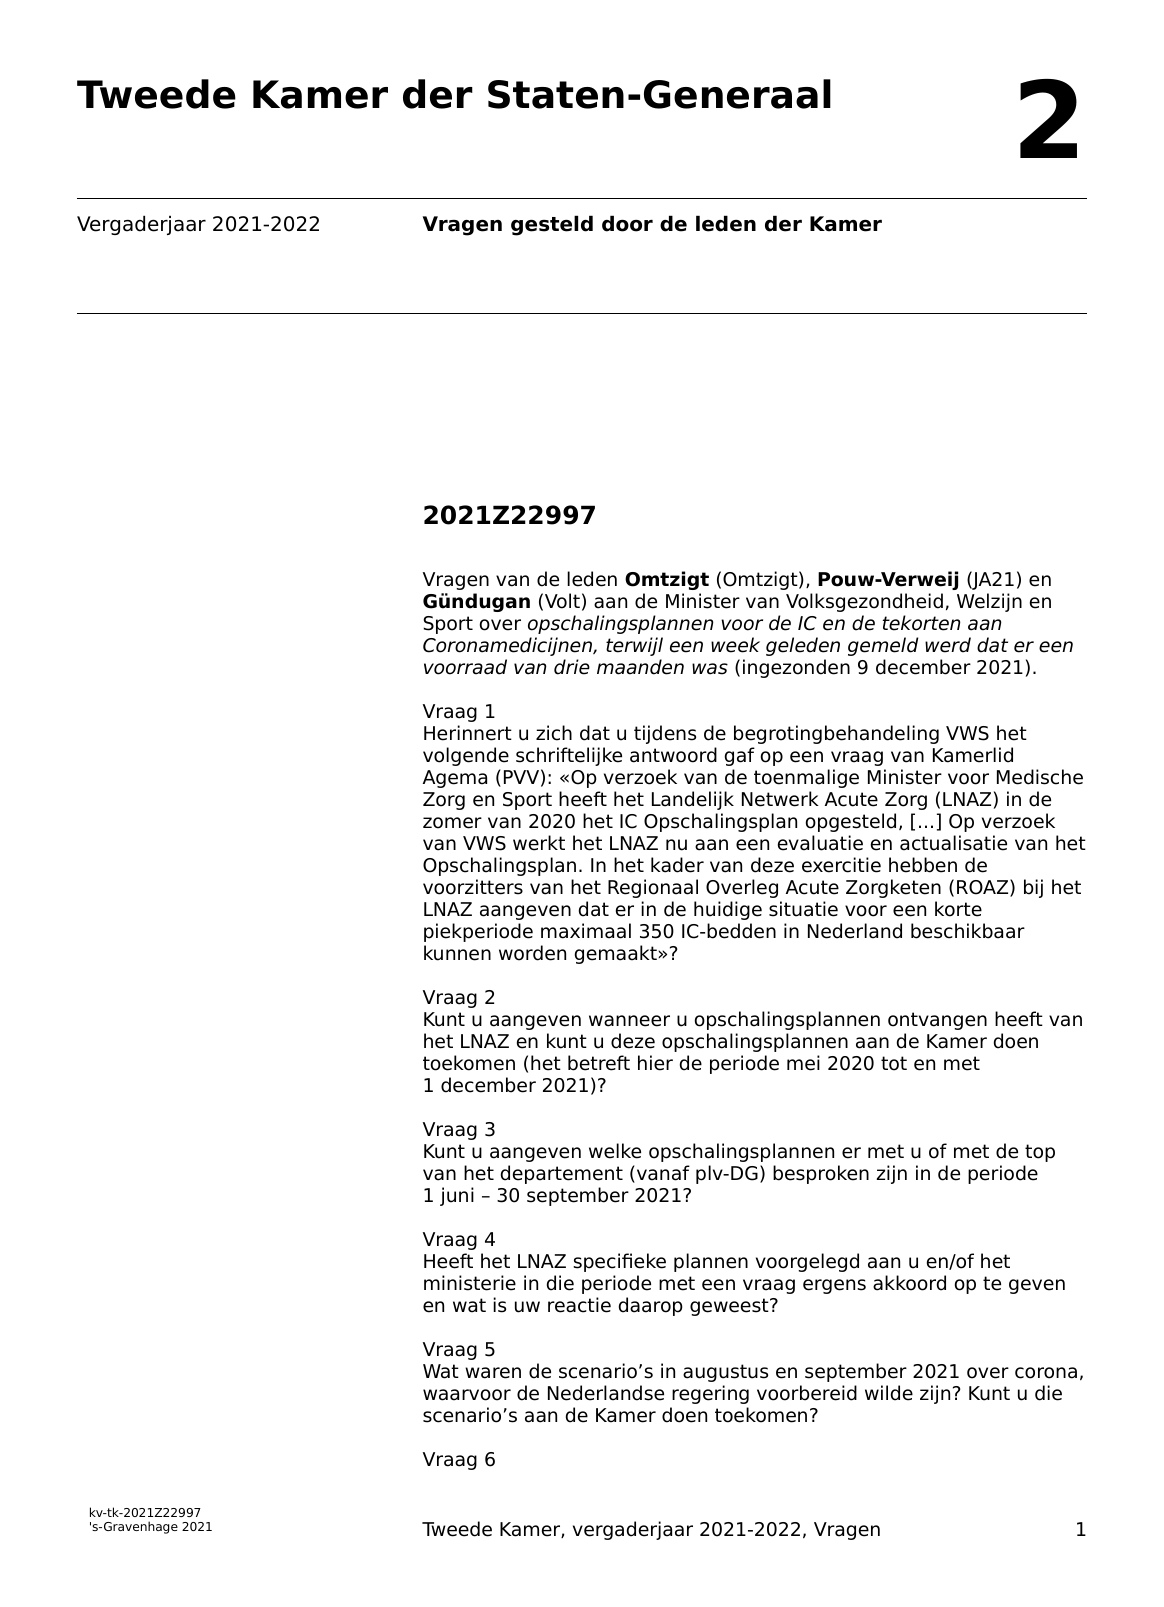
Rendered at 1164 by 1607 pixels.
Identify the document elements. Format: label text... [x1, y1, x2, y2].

text Vraag 2 [422, 987, 1087, 1009]
text Vragen van de leden Omtzigt (Omtzigt), Pouw-Verweij (JA21) en Gündugan (Volt) aan de Minister van Volksgezondheid, Welzijn en Sport over opschalingsplannen voor de IC en de tekorten aan Coronamedicijnen, terwijl een week geleden gemeld werd dat er een voorraad van drie maanden was (ingezonden 9 december 2021). [422, 569, 1087, 679]
text Kunt u aangeven welke opschalingsplannen er met u of met de top van het departement (vanaf plv-DG) besproken zijn in de periode 1 juni – 30 september 2021? [422, 1141, 1087, 1207]
text Herinnert u zich dat u tijdens de begrotingbehandeling VWS het volgende schriftelijke antwoord gaf op een vraag van Kamerlid Agema (PVV): «Op verzoek van de toenmalige Minister voor Medische Zorg en Sport heeft het Landelijk Netwerk Acute Zorg (LNAZ) in de zomer van 2020 het IC Opschalingsplan opgesteld, [...] Op verzoek van VWS werkt het LNAZ nu aan een evaluatie en actualisatie van het Opschalingsplan. In het kader van deze exercitie hebben de voorzitters van het Regionaal Overleg Acute Zorgketen (ROAZ) bij het LNAZ aangeven dat er in de huidige situatie voor een korte piekperiode maximaal 350 IC-bedden in Nederland beschikbaar kunnen worden gemaakt»? [422, 723, 1087, 964]
text Vraag 6 [422, 1449, 1087, 1471]
text kv-tk-2021Z22997 [88, 1506, 323, 1520]
text Vraag 4 [422, 1229, 1087, 1251]
table_header 2 [886, 59, 1087, 198]
text Heeft het LNAZ specifieke plannen voorgelegd aan u en/of het ministerie in die periode met een vraag ergens akkoord op te geven en wat is uw reactie daarop geweest? [422, 1251, 1087, 1317]
text Vraag 1 [422, 701, 1087, 723]
text 2021Z22997 [422, 501, 1087, 531]
table_header Tweede Kamer der Staten-Generaal [77, 59, 886, 198]
text Kunt u aangeven wanneer u opschalingsplannen ontvangen heeft van het LNAZ en kunt u deze opschalingsplannen aan de Kamer doen toekomen (het betreft hier de periode mei 2020 tot en met 1 december 2021)? [422, 1009, 1087, 1097]
text Wat waren de scenario’s in augustus en september 2021 over corona, waarvoor de Nederlandse regering voorbereid wilde zijn? Kunt u die scenario’s aan de Kamer doen toekomen? [422, 1361, 1087, 1427]
table_cell Vragen gesteld door de leden der Kamer [422, 199, 1087, 313]
text Vraag 3 [422, 1119, 1087, 1141]
table_cell Vergaderjaar 2021-2022 [77, 199, 422, 313]
text Vraag 5 [422, 1339, 1087, 1361]
text 's-Gravenhage 2021 [88, 1520, 323, 1534]
